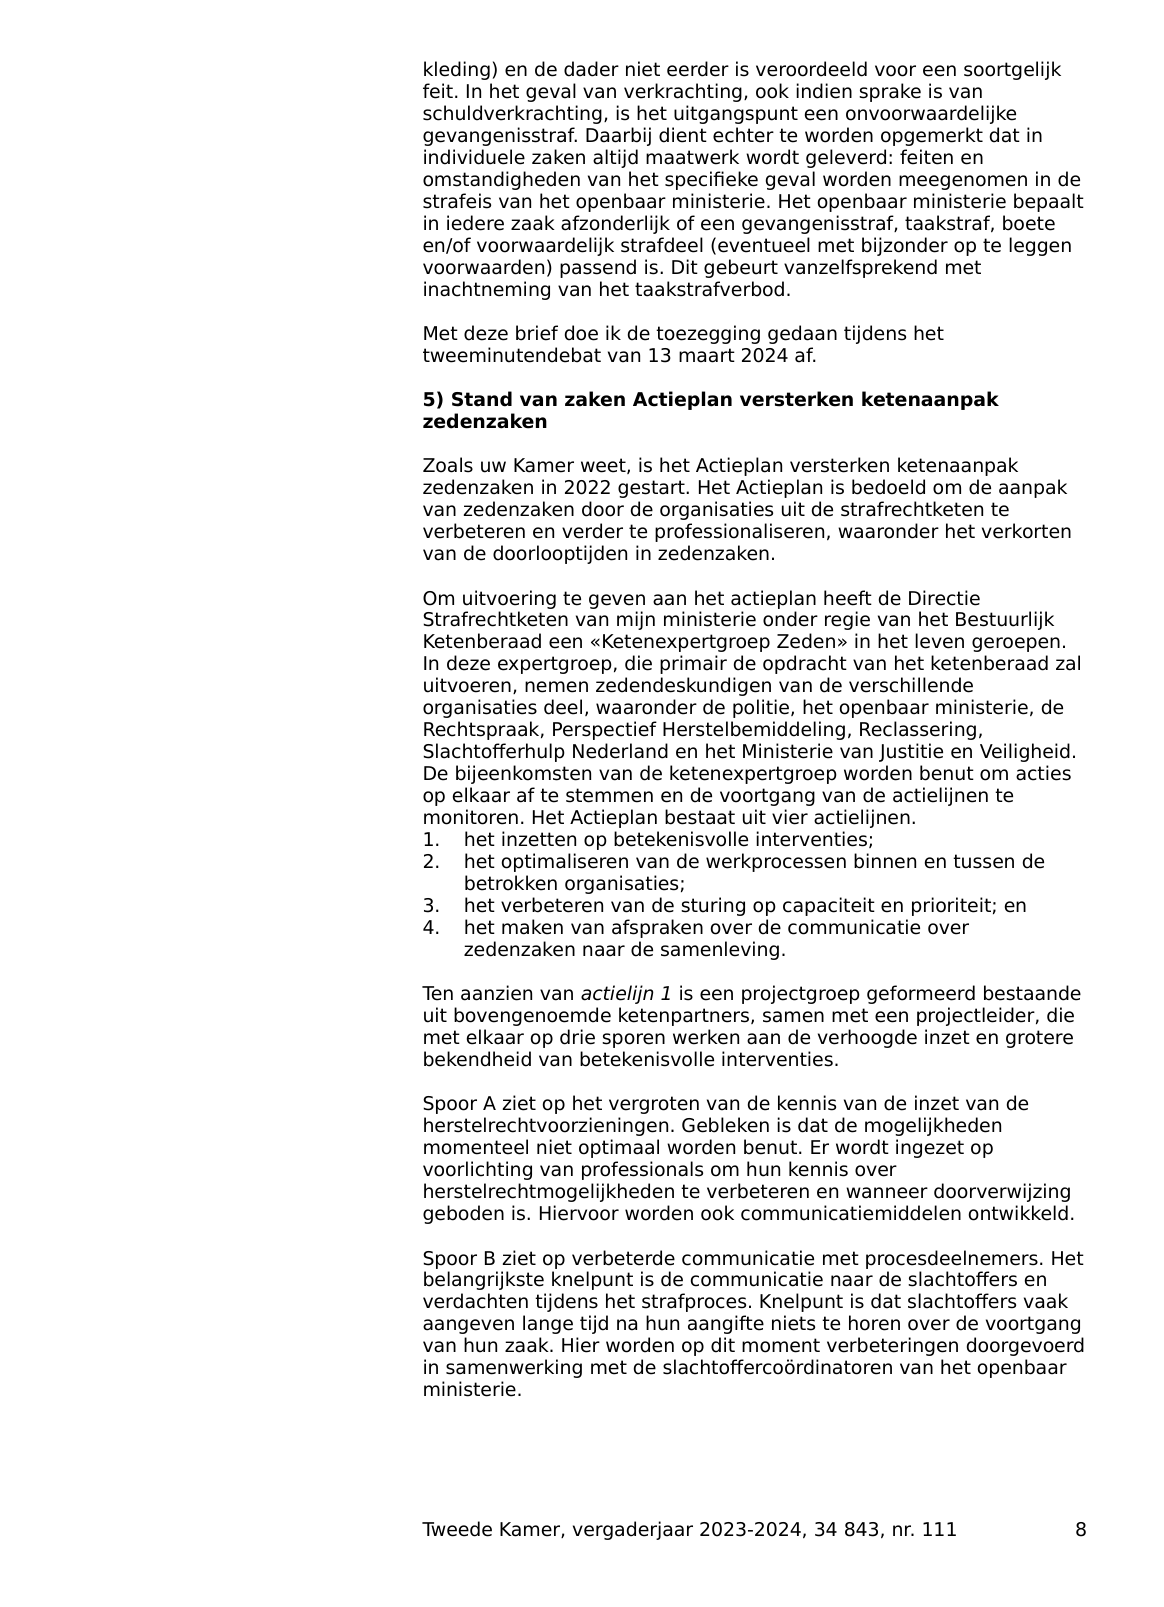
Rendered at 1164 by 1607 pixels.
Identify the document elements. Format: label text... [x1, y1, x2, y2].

text Om uitvoering te geven aan het actieplan heeft de Directie Strafrechtketen van mijn ministerie onder regie van het Bestuurlijk Ketenberaad een «Ketenexpertgroep Zeden» in het leven geroepen. In deze expertgroep, die primair de opdracht van het ketenberaad zal uitvoeren, nemen zedendeskundigen van de verschillende organisaties deel, waaronder de politie, het openbaar ministerie, de Rechtspraak, Perspectief Herstelbemiddeling, Reclassering, Slachtofferhulp Nederland en het Ministerie van Justitie en Veiligheid. De bijeenkomsten van de ketenexpertgroep worden benut om acties op elkaar af te stemmen en de voortgang van de actielijnen te monitoren. Het Actieplan bestaat uit vier actielijnen. [422, 587, 1087, 829]
text Met deze brief doe ik de toezegging gedaan tijdens het tweeminutendebat van 13 maart 2024 af. [422, 323, 1087, 367]
text kleding) en de dader niet eerder is veroordeeld voor een soortgelijk feit. In het geval van verkrachting, ook indien sprake is van schuldverkrachting, is het uitgangspunt een onvoorwaardelijke gevangenisstraf. Daarbij dient echter te worden opgemerkt dat in individuele zaken altijd maatwerk wordt geleverd: feiten en omstandigheden van het specifieke geval worden meegenomen in de strafeis van het openbaar ministerie. Het openbaar ministerie bepaalt in iedere zaak afzonderlijk of een gevangenisstraf, taakstraf, boete en/of voorwaardelijk strafdeel (eventueel met bijzonder op te leggen voorwaarden) passend is. Dit gebeurt vanzelfsprekend met inachtneming van het taakstrafverbod. [422, 59, 1087, 301]
subtitle 5) Stand van zaken Actieplan versterken ketenaanpak zedenzaken [422, 389, 1087, 433]
text Spoor A ziet op het vergroten van de kennis van de inzet van de herstelrechtvoorzieningen. Gebleken is dat de mogelijkheden momenteel niet optimaal worden benut. Er wordt ingezet op voorlichting van professionals om hun kennis over herstelrechtmogelijkheden te verbeteren en wanneer doorverwijzing geboden is. Hiervoor worden ook communicatiemiddelen ontwikkeld. [422, 1093, 1087, 1225]
text 1. het inzetten op betekenisvolle interventies; [422, 829, 1087, 851]
text 2. het optimaliseren van de werkprocessen binnen en tussen de betrokken organisaties; [422, 851, 1087, 895]
text Zoals uw Kamer weet, is het Actieplan versterken ketenaanpak zedenzaken in 2022 gestart. Het Actieplan is bedoeld om de aanpak van zedenzaken door de organisaties uit de strafrechtketen te verbeteren en verder te professionaliseren, waaronder het verkorten van de doorlooptijden in zedenzaken. [422, 455, 1087, 565]
text Ten aanzien van actielijn 1 is een projectgroep geformeerd bestaande uit bovengenoemde ketenpartners, samen met een projectleider, die met elkaar op drie sporen werken aan de verhoogde inzet en grotere bekendheid van betekenisvolle interventies. [422, 983, 1087, 1071]
text 3. het verbeteren van de sturing op capaciteit en prioriteit; en [422, 895, 1087, 917]
text 4. het maken van afspraken over de communicatie over zedenzaken naar de samenleving. [422, 917, 1087, 961]
text Spoor B ziet op verbeterde communicatie met procesdeelnemers. Het belangrijkste knelpunt is de communicatie naar de slachtoffers en verdachten tijdens het strafproces. Knelpunt is dat slachtoffers vaak aangeven lange tijd na hun aangifte niets te horen over de voortgang van hun zaak. Hier worden op dit moment verbeteringen doorgevoerd in samenwerking met de slachtoffercoördinatoren van het openbaar ministerie. [422, 1247, 1087, 1401]
